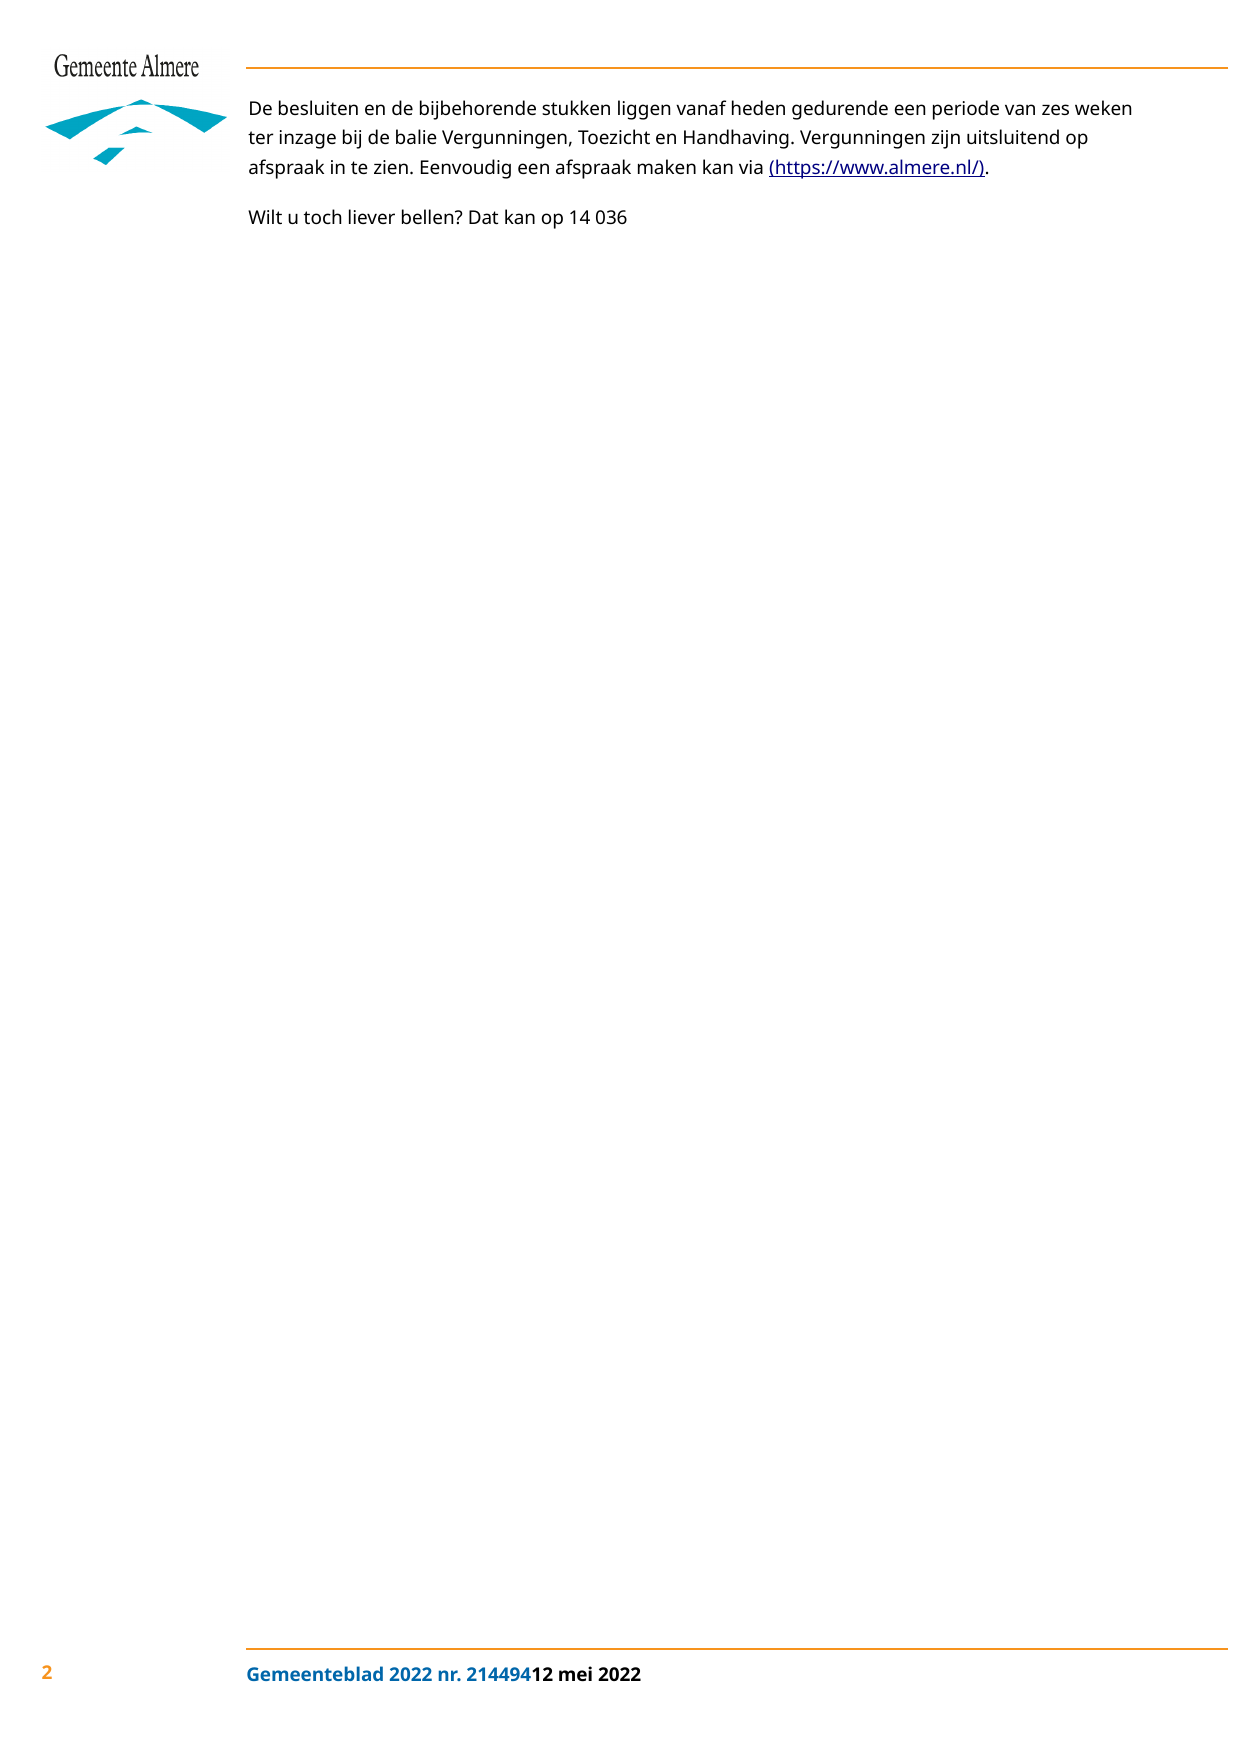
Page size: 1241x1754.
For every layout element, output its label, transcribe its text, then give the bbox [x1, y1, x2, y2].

text De besluiten en de bijbehorende stukken liggen vanaf heden gedurende een periode van zes weken ter inzage bij de balie Vergunningen, Toezicht en Handhaving. Vergunningen zijn uitsluitend op afspraak in te zien. Eenvoudig een afspraak maken kan via (https://www.almere.nl/). [248, 95, 1152, 180]
picture [41, 47, 231, 172]
text Wilt u toch liever bellen? Dat kan op 14 036 [248, 204, 1152, 230]
